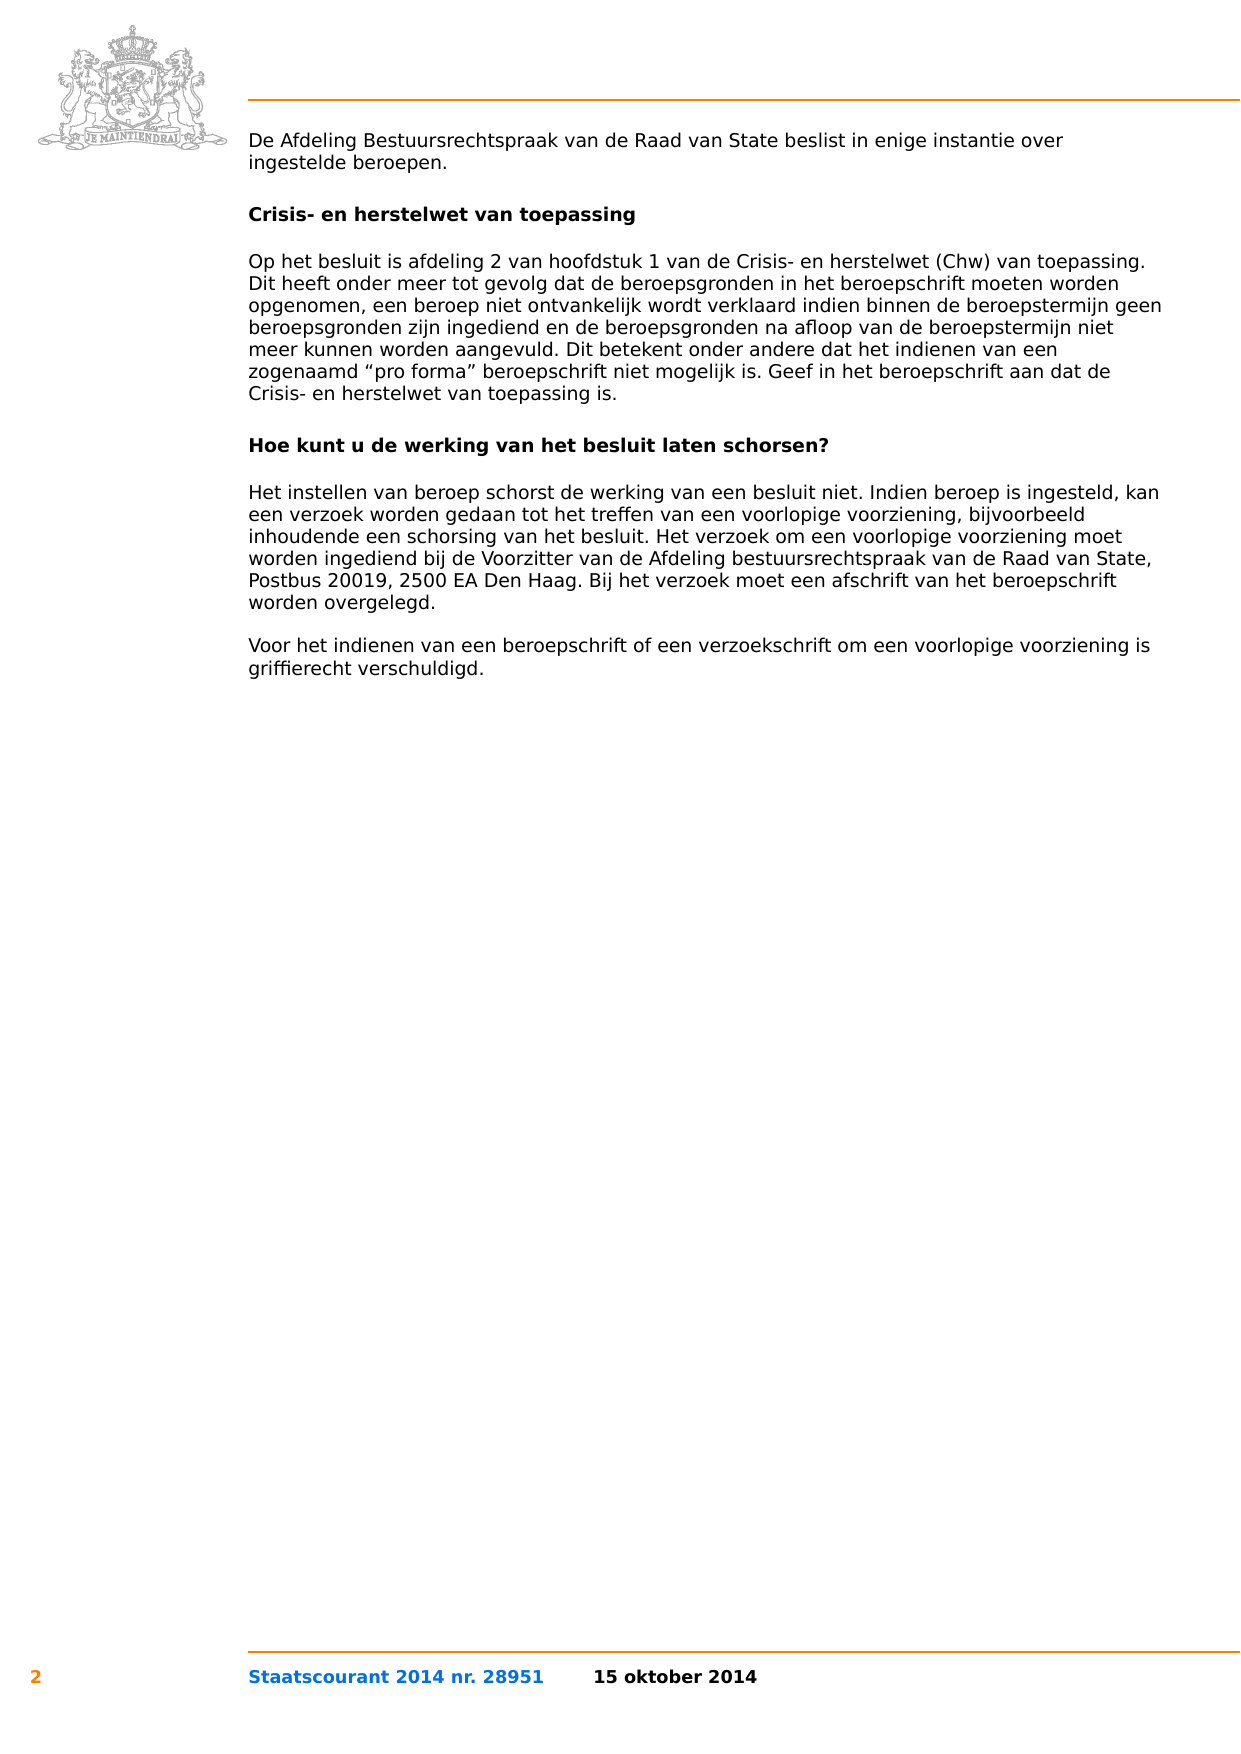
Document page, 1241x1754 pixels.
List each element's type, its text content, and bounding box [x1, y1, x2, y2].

text Op het besluit is afdeling 2 van hoofdstuk 1 van de Crisis- en herstelwet (Chw) van toepassing. Dit heeft onder meer tot gevolg dat de beroepsgronden in het beroepschrift moeten worden opgenomen, een beroep niet ontvankelijk wordt verklaard indien binnen de beroepstermijn geen beroepsgronden zijn ingediend en de beroepsgronden na afloop van de beroepstermijn niet meer kunnen worden aangevuld. Dit betekent onder andere dat het indienen van een zogenaamd “pro forma” beroepschrift niet mogelijk is. Geef in het beroepschrift aan dat de Crisis- en herstelwet van toepassing is. [248, 251, 1163, 405]
subtitle Crisis- en herstelwet van toepassing [248, 204, 1163, 226]
picture [38, 25, 227, 150]
subtitle Hoe kunt u de werking van het besluit laten schorsen? [248, 435, 1163, 457]
text Voor het indienen van een beroepschrift of een verzoekschrift om een voorlopige voorziening is griffierecht verschuldigd. [248, 635, 1163, 679]
text Het instellen van beroep schorst de werking van een besluit niet. Indien beroep is ingesteld, kan een verzoek worden gedaan tot het treffen van een voorlopige voorziening, bijvoorbeeld inhoudende een schorsing van het besluit. Het verzoek om een voorlopige voorziening moet worden ingediend bij de Voorzitter van de Afdeling bestuursrechtspraak van de Raad van State, Postbus 20019, 2500 EA Den Haag. Bij het verzoek moet een afschrift van het beroepschrift worden overgelegd. [248, 482, 1163, 613]
text De Afdeling Bestuursrechtspraak van de Raad van State beslist in enige instantie over ingestelde beroepen. [248, 130, 1163, 174]
